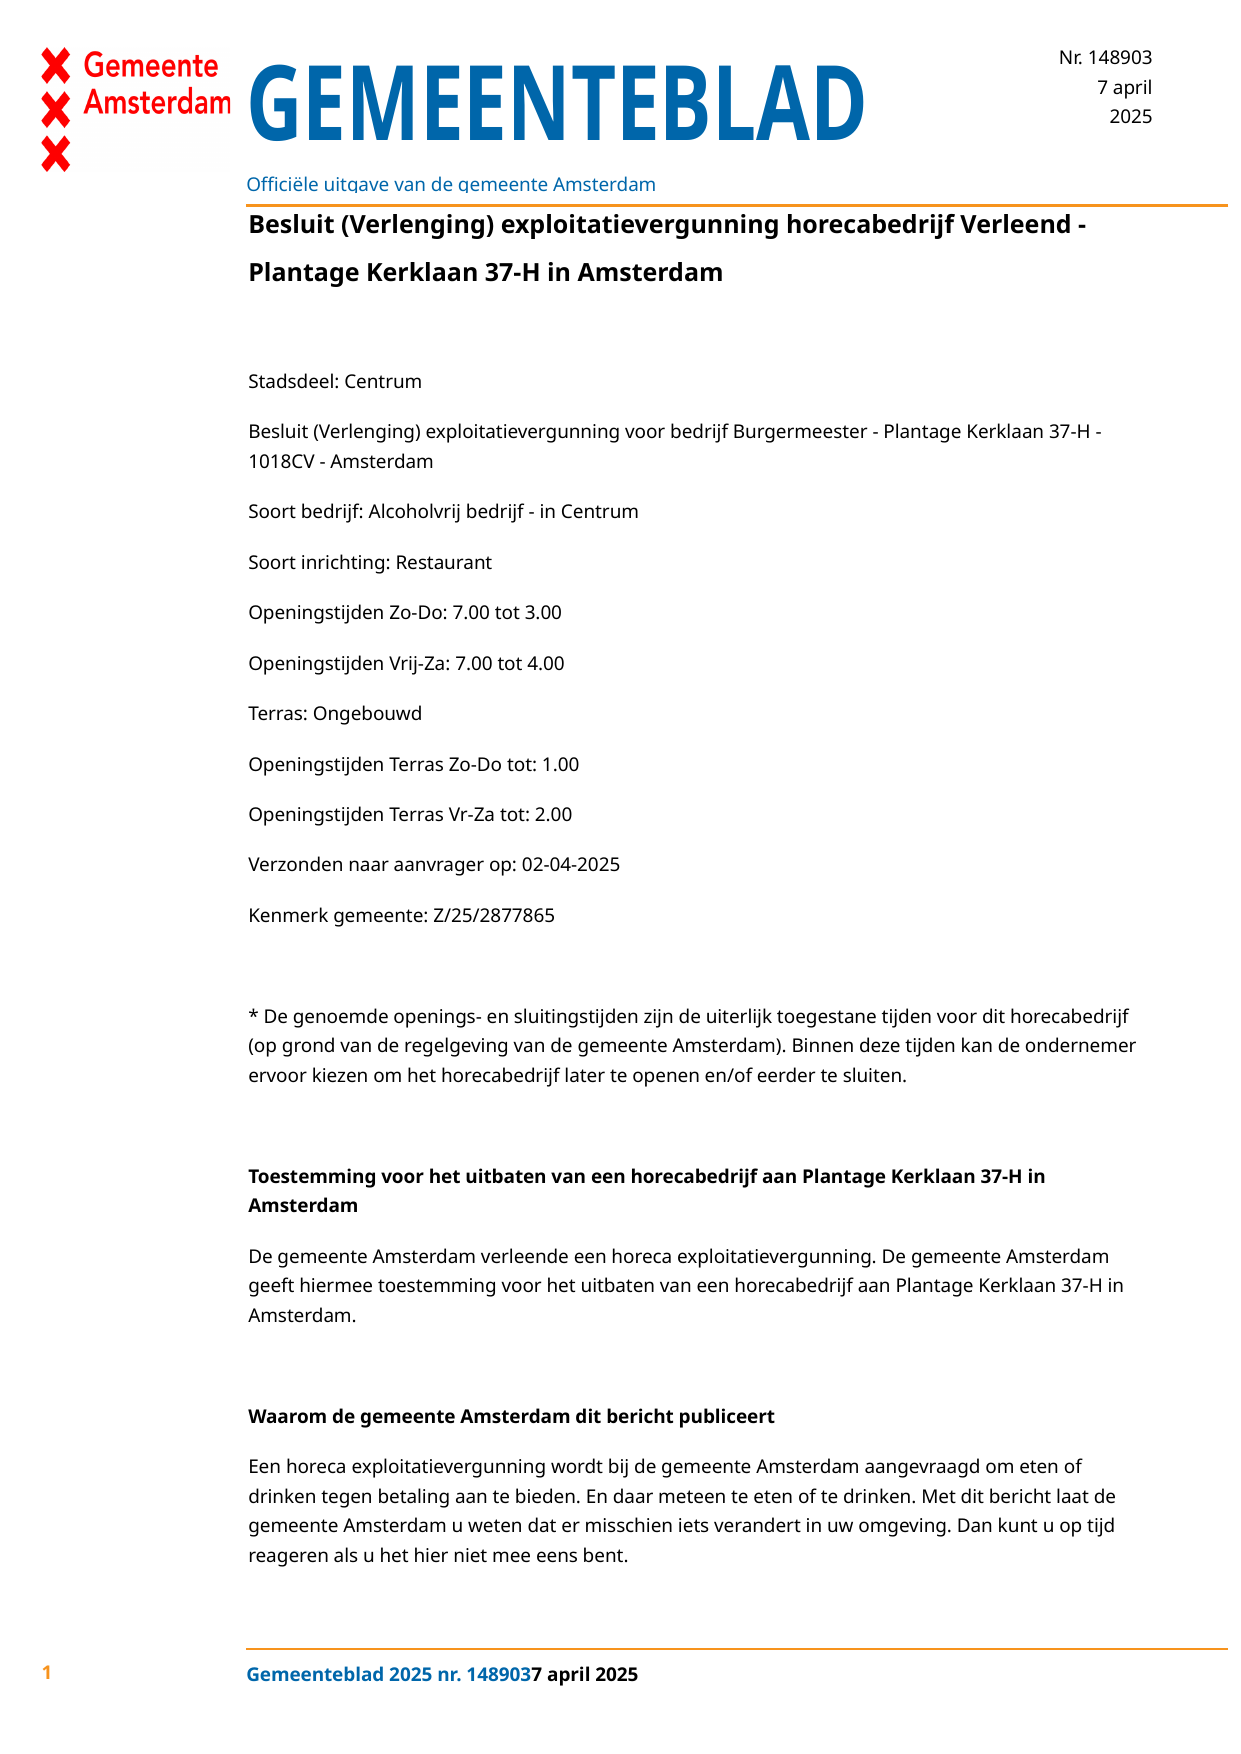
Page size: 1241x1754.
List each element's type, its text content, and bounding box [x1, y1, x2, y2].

text Soort bedrijf: Alcoholvrij bedrijf - in Centrum [248, 499, 1152, 524]
text Openingstijden Terras Zo-Do tot: 1.00 [248, 751, 1152, 777]
text Soort inrichting: Restaurant [248, 549, 1152, 575]
text Besluit (Verlenging) exploitatievergunning voor bedrijf Burgermeester - Plantage Kerklaan 37-H - 1018CV - Amsterdam [248, 419, 1152, 474]
text Openingstijden Vrij-Za: 7.00 tot 4.00 [248, 650, 1152, 676]
picture [41, 47, 231, 172]
text Terras: Ongebouwd [248, 700, 1152, 726]
text Openingstijden Zo-Do: 7.00 tot 3.00 [248, 599, 1152, 625]
text Openingstijden Terras Vr-Za tot: 2.00 [248, 801, 1152, 827]
text Verzonden naar aanvrager op: 02-04-2025 [248, 852, 1152, 877]
text De gemeente Amsterdam verleende een horeca exploitatievergunning. De gemeente Amsterdam geeft hiermee toestemming voor het uitbaten van een horecabedrijf aan Plantage Kerklaan 37-H in Amsterdam. [248, 1243, 1152, 1328]
text * De genoemde openings- en sluitingstijden zijn de uiterlijk toegestane tijden voor dit horecabedrijf (op grond van de regelgeving van de gemeente Amsterdam). Binnen deze tijden kan de ondernemer ervoor kiezen om het horecabedrijf later te openen en/of eerder te sluiten. [248, 1003, 1152, 1088]
text Een horeca exploitatievergunning wordt bij de gemeente Amsterdam aangevraagd om eten of drinken tegen betaling aan te bieden. En daar meteen te eten of te drinken. Met dit bericht laat de gemeente Amsterdam u weten dat er misschien iets verandert in uw omgeving. Dan kunt u op tijd reageren als u het hier niet mee eens bent. [248, 1453, 1152, 1568]
text Kenmerk gemeente: Z/25/2877865 [248, 902, 1152, 928]
text Waarom de gemeente Amsterdam dit bericht publiceert [248, 1403, 1152, 1429]
text Besluit (Verlenging) exploitatievergunning horecabedrijf Verleend - Plantage Kerklaan 37-H in Amsterdam [248, 207, 1152, 288]
text Stadsdeel: Centrum [248, 368, 1152, 394]
text Toestemming voor het uitbaten van een horecabedrijf aan Plantage Kerklaan 37-H in Amsterdam [248, 1163, 1152, 1218]
